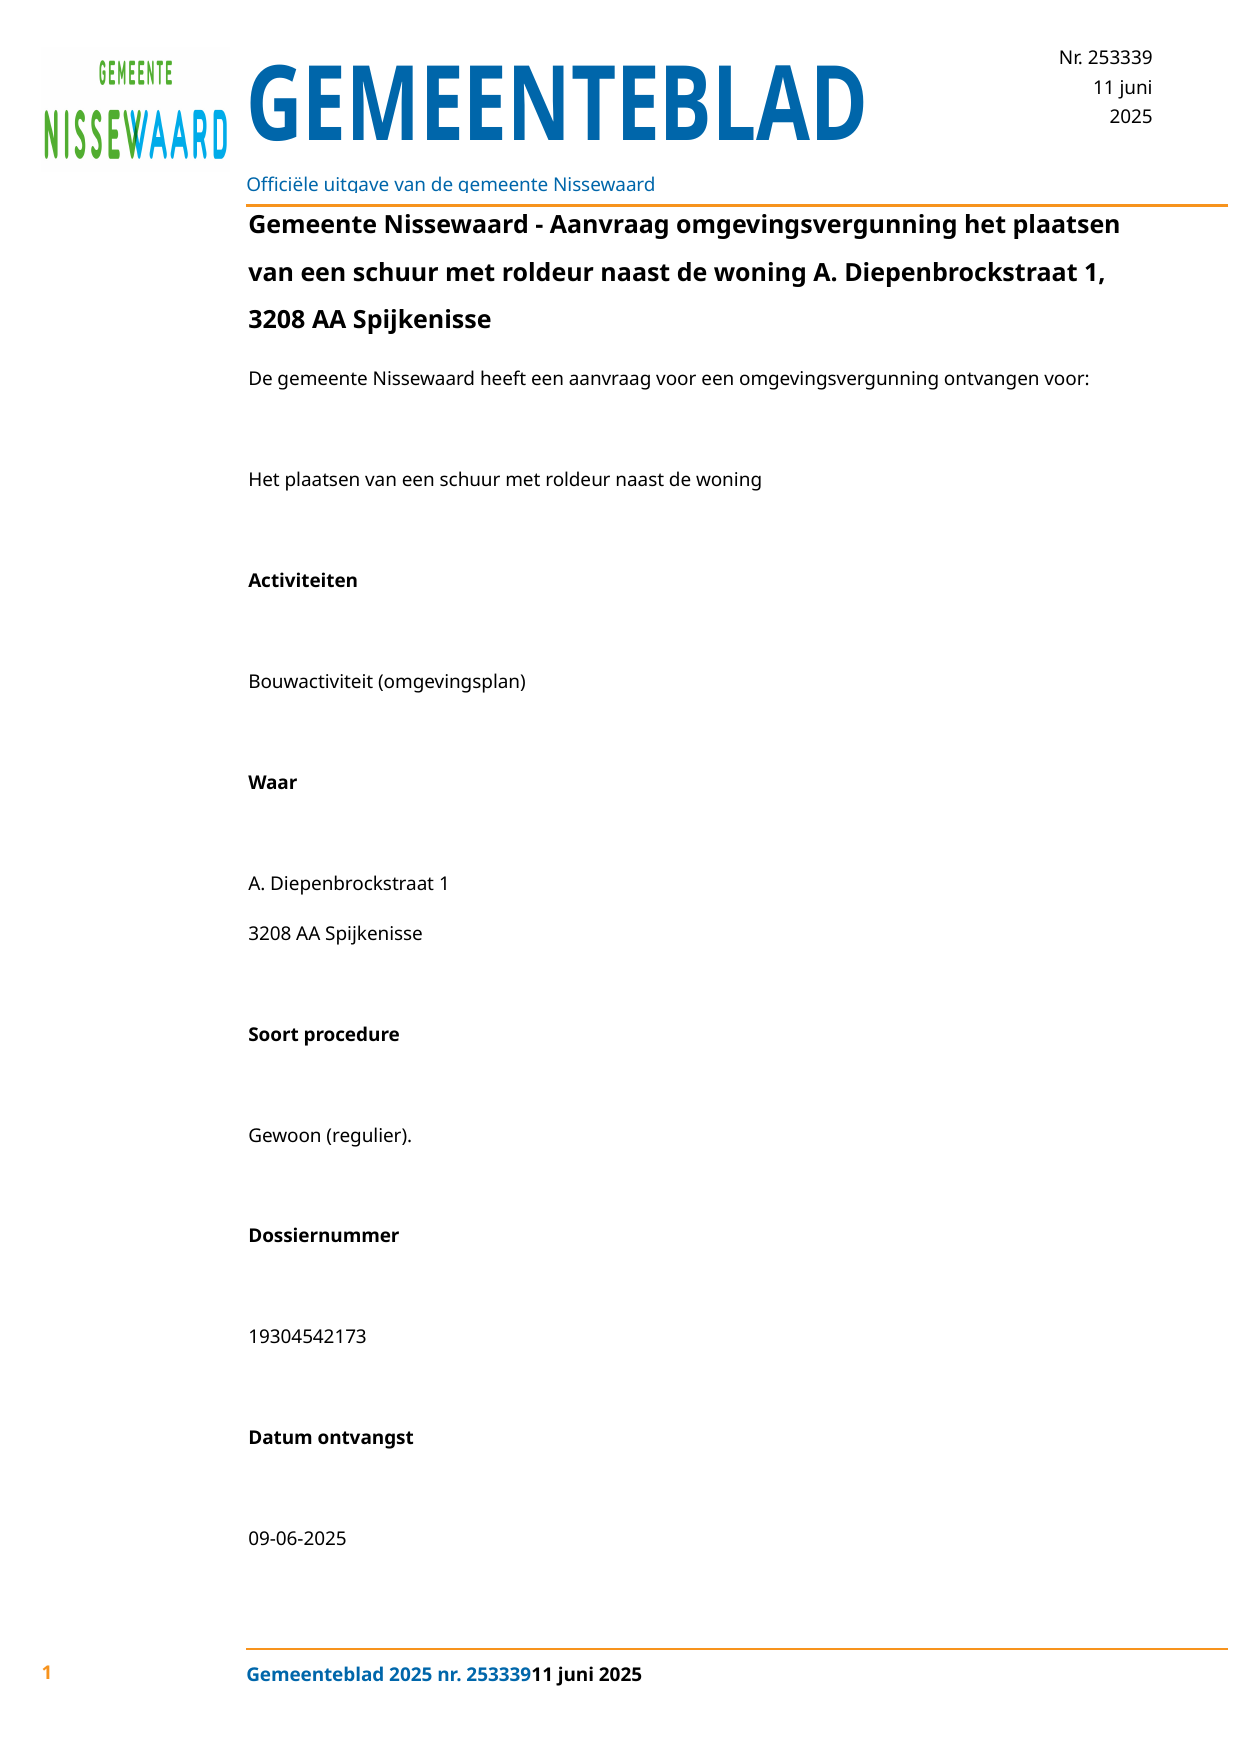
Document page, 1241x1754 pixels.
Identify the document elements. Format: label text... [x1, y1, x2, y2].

text Bouwactiviteit (omgevingsplan) [248, 668, 1152, 694]
text Dossiernummer [248, 1223, 1152, 1248]
text 19304542173 [248, 1323, 1152, 1349]
text Gewoon (regulier). [248, 1122, 1152, 1147]
text 09-06-2025 [248, 1525, 1152, 1551]
text Soort procedure [248, 1021, 1152, 1047]
text Het plaatsen van een schuur met roldeur naast de woning [248, 466, 1152, 492]
text Gemeente Nissewaard - Aanvraag omgevingsvergunning het plaatsen van een schuur met roldeur naast de woning A. Diepenbrockstraat 1, 3208 AA Spijkenisse [248, 207, 1152, 336]
text Waar [248, 769, 1152, 794]
text De gemeente Nissewaard heeft een aanvraag voor een omgevingsvergunning ontvangen voor: [248, 366, 1152, 391]
text A. Diepenbrockstraat 1 [248, 870, 1152, 895]
text Datum ontvangst [248, 1424, 1152, 1450]
text Activiteiten [248, 567, 1152, 593]
picture [41, 47, 231, 172]
text 3208 AA Spijkenisse [248, 920, 1152, 946]
